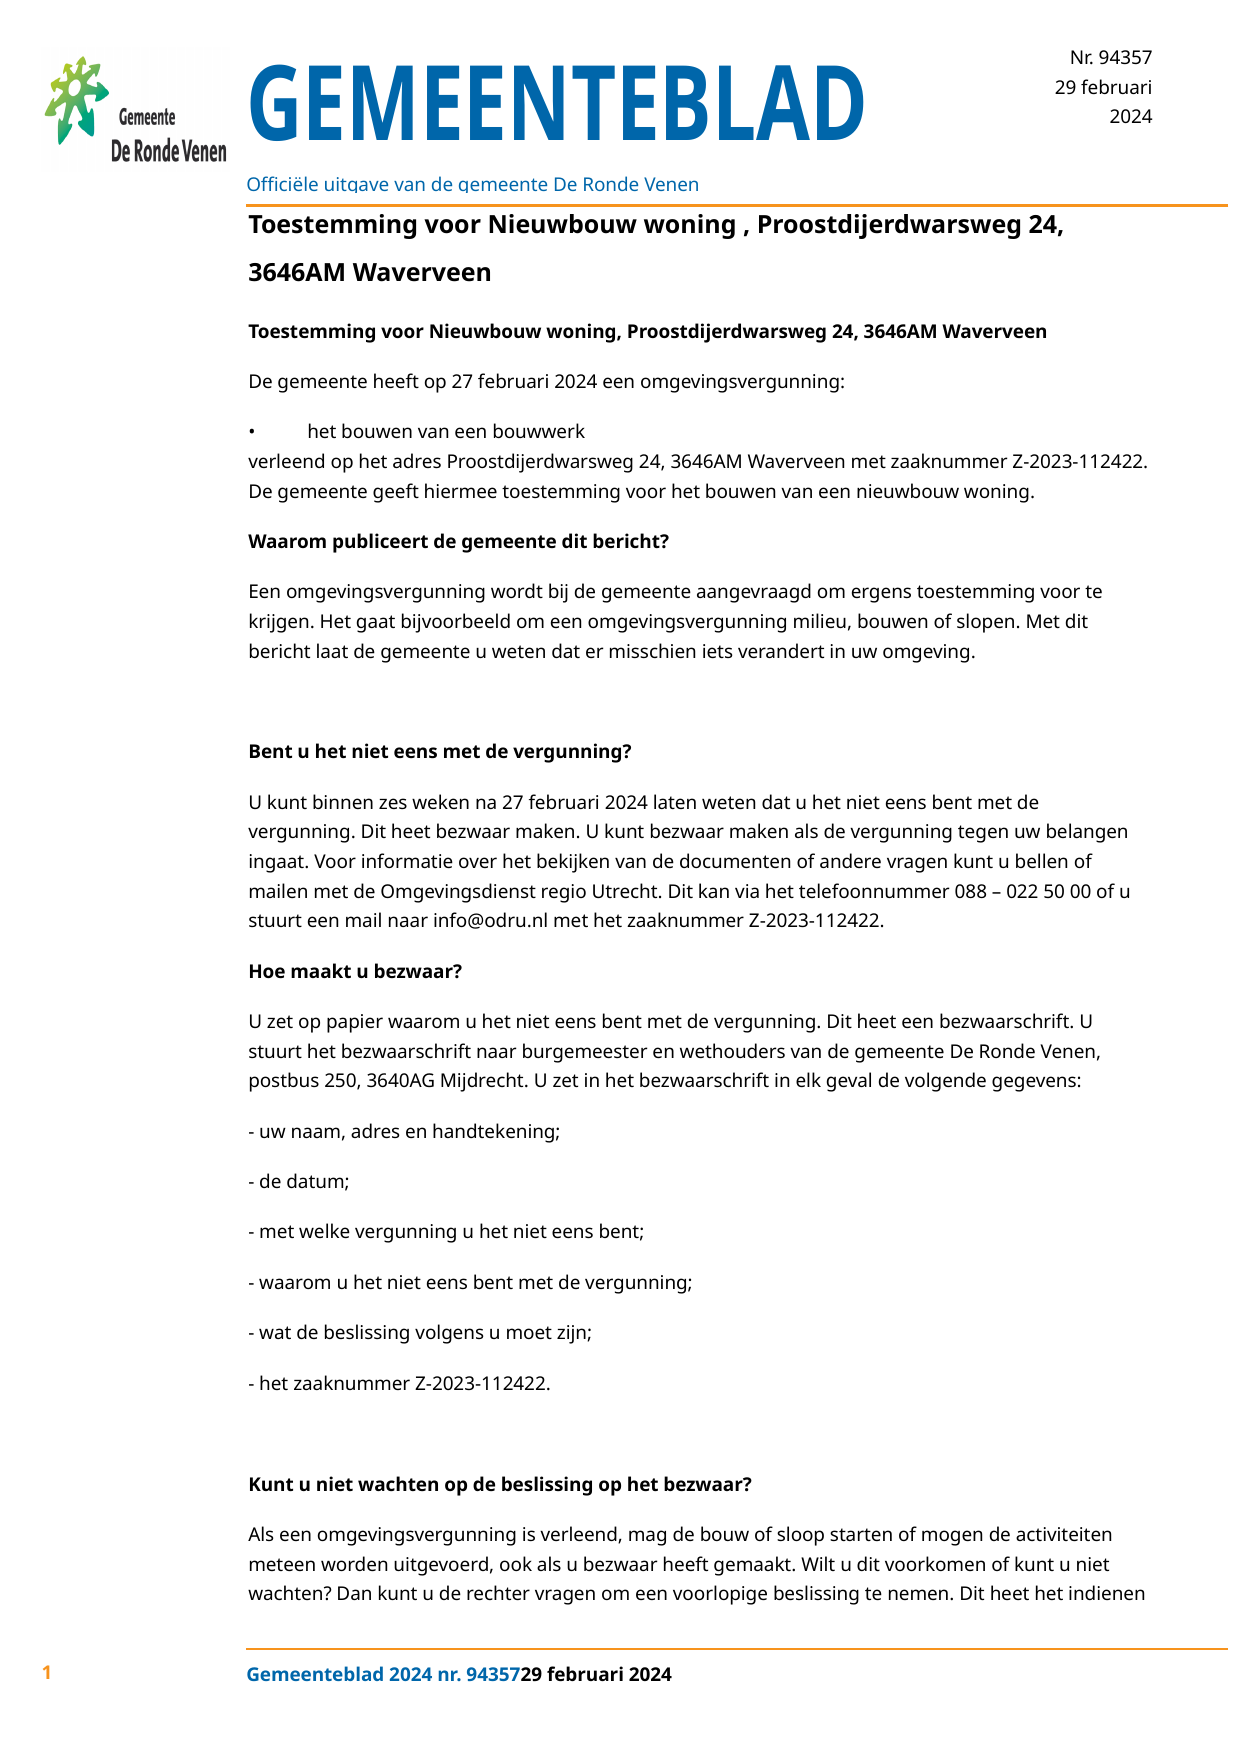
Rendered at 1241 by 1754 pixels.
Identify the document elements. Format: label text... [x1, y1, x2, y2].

text Kunt u niet wachten op de beslissing op het bezwaar? [248, 1471, 1152, 1497]
text Hoe maakt u bezwaar? [248, 958, 1152, 984]
text Een omgevingsvergunning wordt bij de gemeente aangevraagd om ergens toestemming voor te krijgen. Het gaat bijvoorbeeld om een omgevingsvergunning milieu, bouwen of slopen. Met dit bericht laat de gemeente u weten dat er misschien iets verandert in uw omgeving. [248, 579, 1152, 664]
picture [41, 47, 231, 172]
text - waarom u het niet eens bent met de vergunning; [248, 1269, 1152, 1295]
text verleend op het adres Proostdijerdwarsweg 24, 3646AM Waverveen met zaaknummer Z-2023-112422. De gemeente geeft hiermee toestemming voor het bouwen van een nieuwbouw woning. [248, 448, 1152, 504]
text U kunt binnen zes weken na 27 februari 2024 laten weten dat u het niet eens bent met de vergunning. Dit heet bezwaar maken. U kunt bezwaar maken als de vergunning tegen uw belangen ingaat. Voor informatie over het bekijken van de documenten of andere vragen kunt u bellen of mailen met de Omgevingsdienst regio Utrecht. Dit kan via het telefoonnummer 088 – 022 50 00 of u stuurt een mail naar info@odru.nl met het zaaknummer Z-2023-112422. [248, 789, 1152, 933]
text U zet op papier waarom u het niet eens bent met de vergunning. Dit heet een bezwaarschrift. U stuurt het bezwaarschrift naar burgemeester en wethouders van de gemeente De Ronde Venen, postbus 250, 3640AG Mijdrecht. U zet in het bezwaarschrift in elk geval de volgende gegevens: [248, 1008, 1152, 1093]
text - het zaaknummer Z-2023-112422. [248, 1370, 1152, 1396]
text - de datum; [248, 1168, 1152, 1194]
text Toestemming voor Nieuwbouw woning , Proostdijerdwarsweg 24, 3646AM Waverveen [248, 207, 1152, 288]
text Bent u het niet eens met de vergunning? [248, 739, 1152, 764]
text Waarom publiceert de gemeente dit bericht? [248, 528, 1152, 554]
text - wat de beslissing volgens u moet zijn; [248, 1319, 1152, 1345]
text - uw naam, adres en handtekening; [248, 1118, 1152, 1144]
text De gemeente heeft op 27 februari 2024 een omgevingsvergunning: [248, 368, 1152, 394]
text - met welke vergunning u het niet eens bent; [248, 1219, 1152, 1244]
text Toestemming voor Nieuwbouw woning, Proostdijerdwarsweg 24, 3646AM Waverveen [248, 318, 1152, 344]
text Als een omgevingsvergunning is verleend, mag de bouw of sloop starten of mogen de activiteiten meteen worden uitgevoerd, ook als u bezwaar heeft gemaakt. Wilt u dit voorkomen of kunt u niet wachten? Dan kunt u de rechter vragen om een voorlopige beslissing te nemen. Dit heet het indienen [248, 1521, 1152, 1606]
list het bouwen van een bouwwerk [248, 419, 1152, 444]
